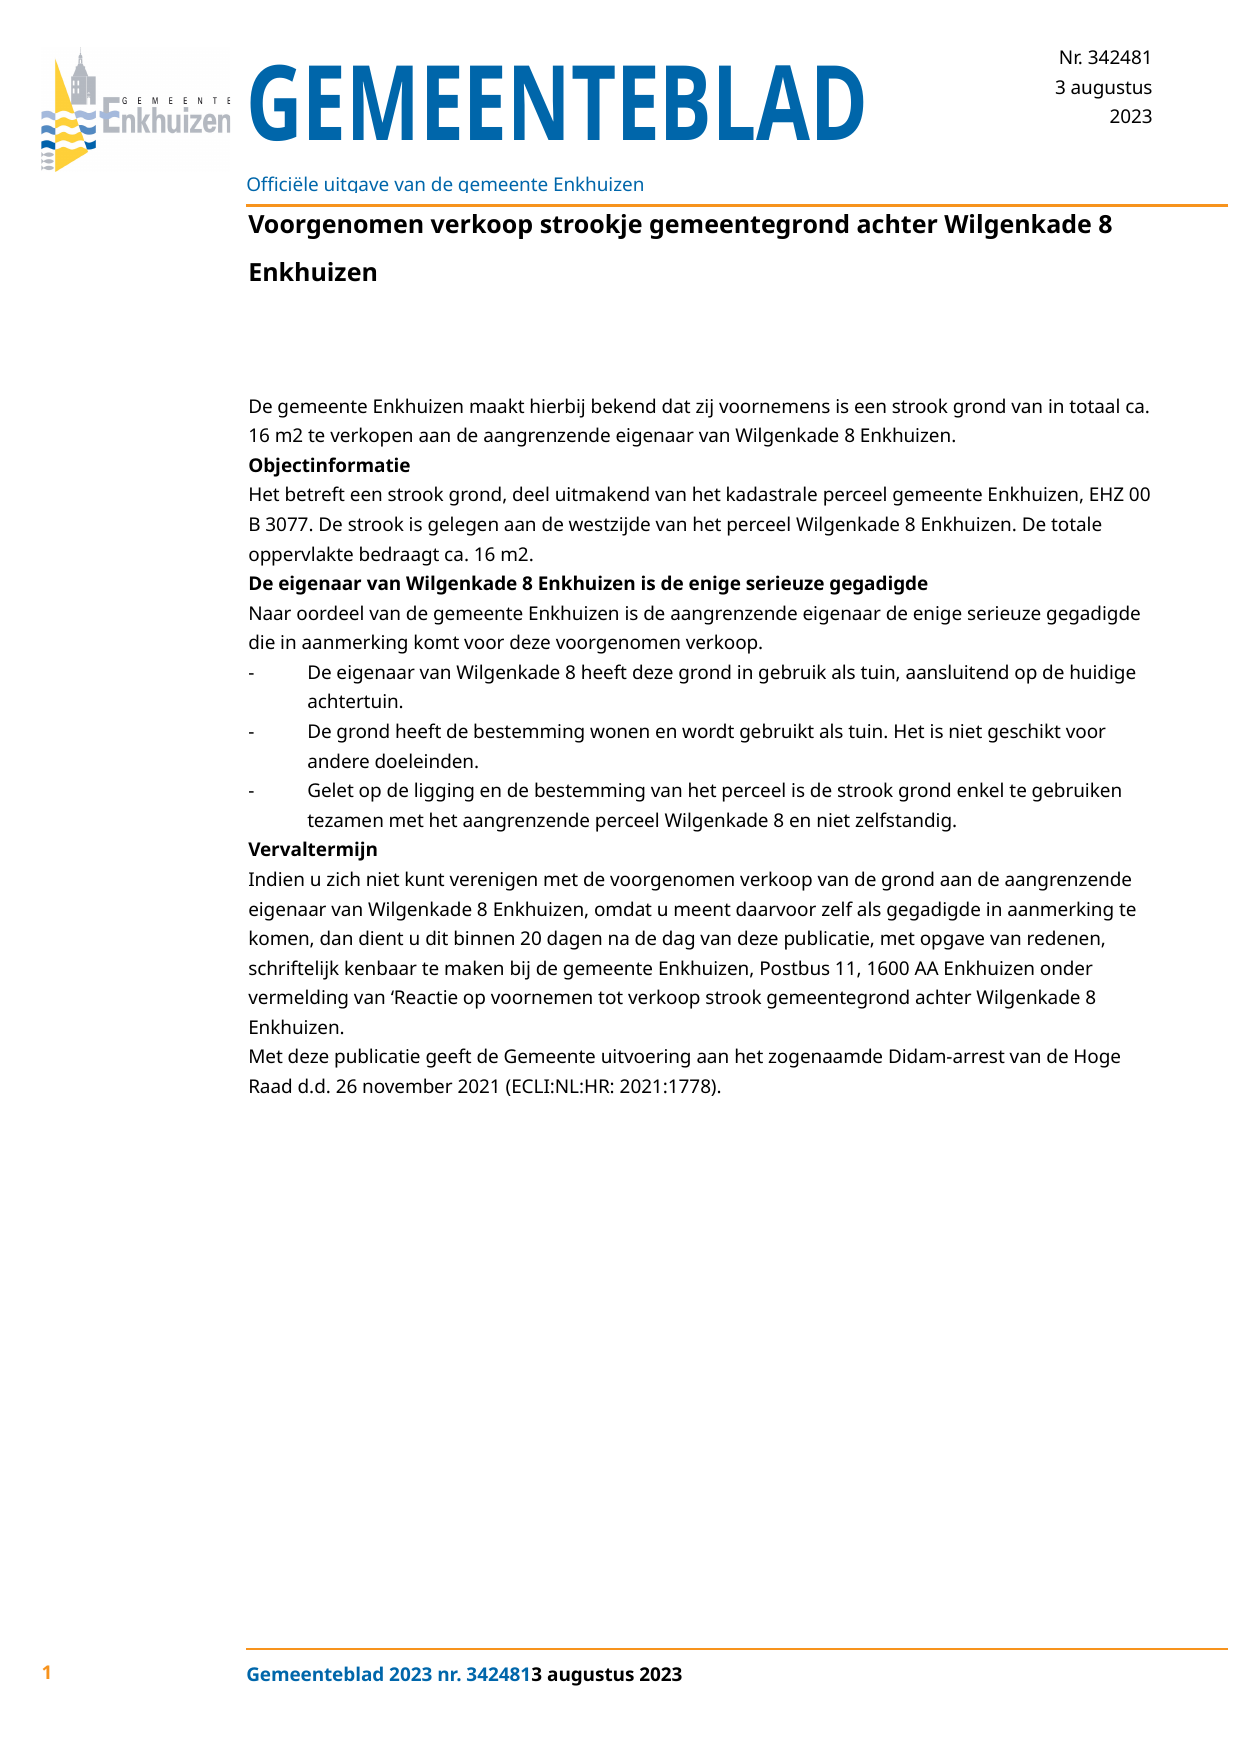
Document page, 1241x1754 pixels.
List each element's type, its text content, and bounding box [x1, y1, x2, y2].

text Objectinformatie [248, 452, 1152, 478]
text De eigenaar van Wilgenkade 8 Enkhuizen is de enige serieuze gegadigde [248, 570, 1152, 596]
picture [41, 47, 231, 172]
list De eigenaar van Wilgenkade 8 heeft deze grond in gebruik als tuin, aansluitend op de huidige achtertuin. [248, 659, 1152, 714]
text Voorgenomen verkoop strookje gemeentegrond achter Wilgenkade 8 Enkhuizen [248, 207, 1152, 288]
text Het betreft een strook grond, deel uitmakend van het kadastrale perceel gemeente Enkhuizen, EHZ 00 B 3077. De strook is gelegen aan de westzijde van het perceel Wilgenkade 8 Enkhuizen. De totale oppervlakte bedraagt ca. 16 m2. [248, 482, 1152, 567]
text Met deze publicatie geeft de Gemeente uitvoering aan het zogenaamde Didam-arrest van de Hoge Raad d.d. 26 november 2021 (ECLI:NL:HR: 2021:1778). [248, 1044, 1152, 1099]
text De gemeente Enkhuizen maakt hierbij bekend dat zij voornemens is een strook grond van in totaal ca. 16 m2 te verkopen aan de aangrenzende eigenaar van Wilgenkade 8 Enkhuizen. [248, 393, 1152, 448]
text Naar oordeel van de gemeente Enkhuizen is de aangrenzende eigenaar de enige serieuze gegadigde die in aanmerking komt voor deze voorgenomen verkoop. [248, 600, 1152, 655]
list De grond heeft de bestemming wonen en wordt gebruikt als tuin. Het is niet geschikt voor andere doeleinden. [248, 718, 1152, 774]
text Indien u zich niet kunt verenigen met de voorgenomen verkoop van de grond aan de aangrenzende eigenaar van Wilgenkade 8 Enkhuizen, omdat u meent daarvoor zelf als gegadigde in aanmerking te komen, dan dient u dit binnen 20 dagen na de dag van deze publicatie, met opgave van redenen, schriftelijk kenbaar te maken bij de gemeente Enkhuizen, Postbus 11, 1600 AA Enkhuizen onder vermelding van ‘Reactie op voornemen tot verkoop strook gemeentegrond achter Wilgenkade 8 Enkhuizen. [248, 866, 1152, 1040]
text Vervaltermijn [248, 837, 1152, 862]
list Gelet op de ligging en de bestemming van het perceel is de strook grond enkel te gebruiken tezamen met het aangrenzende perceel Wilgenkade 8 en niet zelfstandig. [248, 777, 1152, 833]
